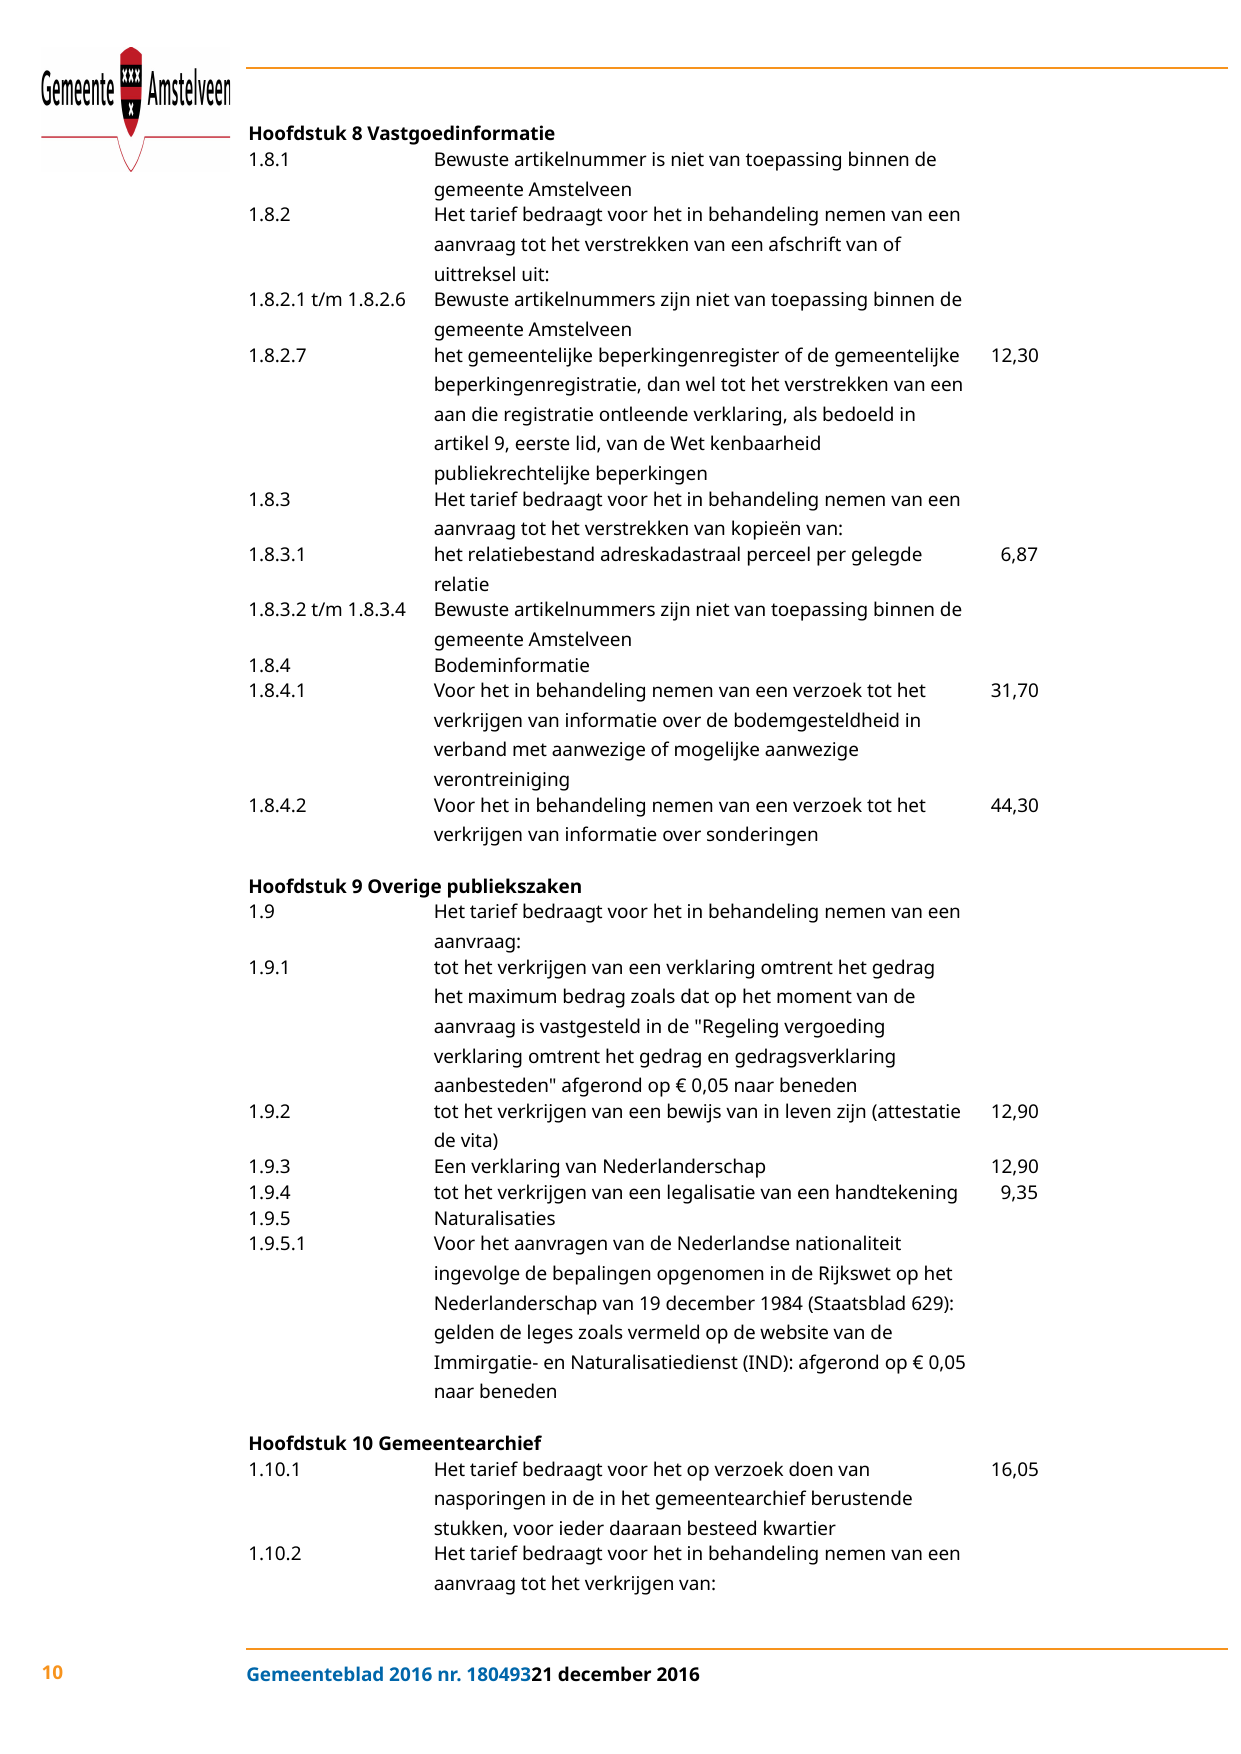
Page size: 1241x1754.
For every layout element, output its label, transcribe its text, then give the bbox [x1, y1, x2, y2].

picture [41, 47, 231, 172]
table_cell tot het verkrijgen van een verklaring omtrent het gedrag het maximum bedrag zoals dat op het moment van de aanvraag is vastgesteld in de "Regeling vergoeding verklaring omtrent het gedrag en gedragsverklaring aanbesteden" afgerond op € 0,05 naar beneden [434, 954, 966, 1098]
table_cell 1.9.1 [248, 954, 433, 1098]
table_cell 1.9.4 [248, 1179, 433, 1205]
table_cell 1.8.3 [248, 486, 433, 541]
table_cell Het tarief bedraagt voor het op verzoek doen van nasporingen in de in het gemeentearchief berustende stukken, voor ieder daaraan besteed kwartier [434, 1456, 966, 1541]
table_cell 1.8.2.1 t/m 1.8.2.6 [248, 286, 433, 342]
table_cell [966, 286, 1152, 342]
table_cell 1.8.2.7 [248, 342, 433, 486]
table_cell [248, 847, 1152, 873]
table_cell [966, 954, 1152, 1098]
table_cell [966, 596, 1152, 652]
table_cell 12,90 [966, 1098, 1152, 1153]
table_cell [966, 486, 1152, 541]
table_cell 1.8.3.2 t/m 1.8.3.4 [248, 596, 433, 652]
table_cell 1.8.4 [248, 652, 433, 677]
table_cell Voor het in behandeling nemen van een verzoek tot het verkrijgen van informatie over sonderingen [434, 792, 966, 847]
table_cell 44,30 [966, 792, 1152, 847]
table_cell [966, 202, 1152, 286]
table_cell tot het verkrijgen van een bewijs van in leven zijn (attestatie de vita) [434, 1098, 966, 1153]
table_cell 1.10.1 [248, 1456, 433, 1541]
table_cell 1.8.3.1 [248, 541, 433, 596]
table_cell tot het verkrijgen van een legalisatie van een handtekening [434, 1179, 966, 1205]
table_cell 1.9.3 [248, 1154, 433, 1179]
table_cell 1.8.4.2 [248, 792, 433, 847]
table_cell Hoofdstuk 10 Gemeentearchief [248, 1430, 1152, 1456]
table_cell het gemeentelijke beperkingenregister of de gemeentelijke beperkingenregistratie, dan wel tot het verstrekken van een aan die registratie ontleende verklaring, als bedoeld in artikel 9, eerste lid, van de Wet kenbaarheid publiekrechtelijke beperkingen [434, 342, 966, 486]
table_cell Voor het aanvragen van de Nederlandse nationaliteit ingevolge de bepalingen opgenomen in de Rijkswet op het Nederlanderschap van 19 december 1984 (Staatsblad 629): gelden de leges zoals vermeld op de website van de Immirgatie- en Naturalisatiedienst (IND): afgerond op € 0,05 naar beneden [434, 1231, 966, 1404]
table_cell [248, 1404, 1152, 1430]
table_cell 6,87 [966, 541, 1152, 596]
table_cell 9,35 [966, 1179, 1152, 1205]
table_cell [966, 652, 1152, 677]
table_cell Hoofdstuk 8 Vastgoedinformatie [248, 121, 1152, 146]
table_cell [966, 146, 1152, 202]
table_cell 1.8.1 [248, 146, 433, 202]
table_cell 12,90 [966, 1154, 1152, 1179]
table_cell Het tarief bedraagt voor het in behandeling nemen van een aanvraag tot het verstrekken van kopieën van: [434, 486, 966, 541]
table_cell Naturalisaties [434, 1205, 966, 1231]
table_cell 1.9 [248, 899, 433, 954]
table_cell [248, 95, 1152, 121]
table_cell 12,30 [966, 342, 1152, 486]
table_cell Een verklaring van Nederlanderschap [434, 1154, 966, 1179]
table_cell 1.8.4.1 [248, 678, 433, 792]
table_cell 16,05 [966, 1456, 1152, 1541]
table_cell [966, 1205, 1152, 1231]
table_cell Hoofdstuk 9 Overige publiekszaken [248, 873, 1152, 899]
table_cell Het tarief bedraagt voor het in behandeling nemen van een aanvraag tot het verkrijgen van: [434, 1541, 966, 1596]
table_cell 1.8.2 [248, 202, 433, 286]
table_cell 31,70 [966, 678, 1152, 792]
table_cell Bewuste artikelnummers zijn niet van toepassing binnen de gemeente Amstelveen [434, 596, 966, 652]
table_cell Het tarief bedraagt voor het in behandeling nemen van een aanvraag tot het verstrekken van een afschrift van of uittreksel uit: [434, 202, 966, 286]
table_cell [966, 1541, 1152, 1596]
table_cell [966, 899, 1152, 954]
table_cell 1.9.5 [248, 1205, 433, 1231]
table_cell Het tarief bedraagt voor het in behandeling nemen van een aanvraag: [434, 899, 966, 954]
table_cell Bodeminformatie [434, 652, 966, 677]
table_cell 1.9.5.1 [248, 1231, 433, 1404]
table_cell Bewuste artikelnummers zijn niet van toepassing binnen de gemeente Amstelveen [434, 286, 966, 342]
table_cell Bewuste artikelnummer is niet van toepassing binnen de gemeente Amstelveen [434, 146, 966, 202]
table_cell 1.10.2 [248, 1541, 433, 1596]
table_cell Voor het in behandeling nemen van een verzoek tot het verkrijgen van informatie over de bodemgesteldheid in verband met aanwezige of mogelijke aanwezige verontreiniging [434, 678, 966, 792]
table_cell [966, 1231, 1152, 1404]
table_cell 1.9.2 [248, 1098, 433, 1153]
table_cell het relatiebestand adreskadastraal perceel per gelegde relatie [434, 541, 966, 596]
